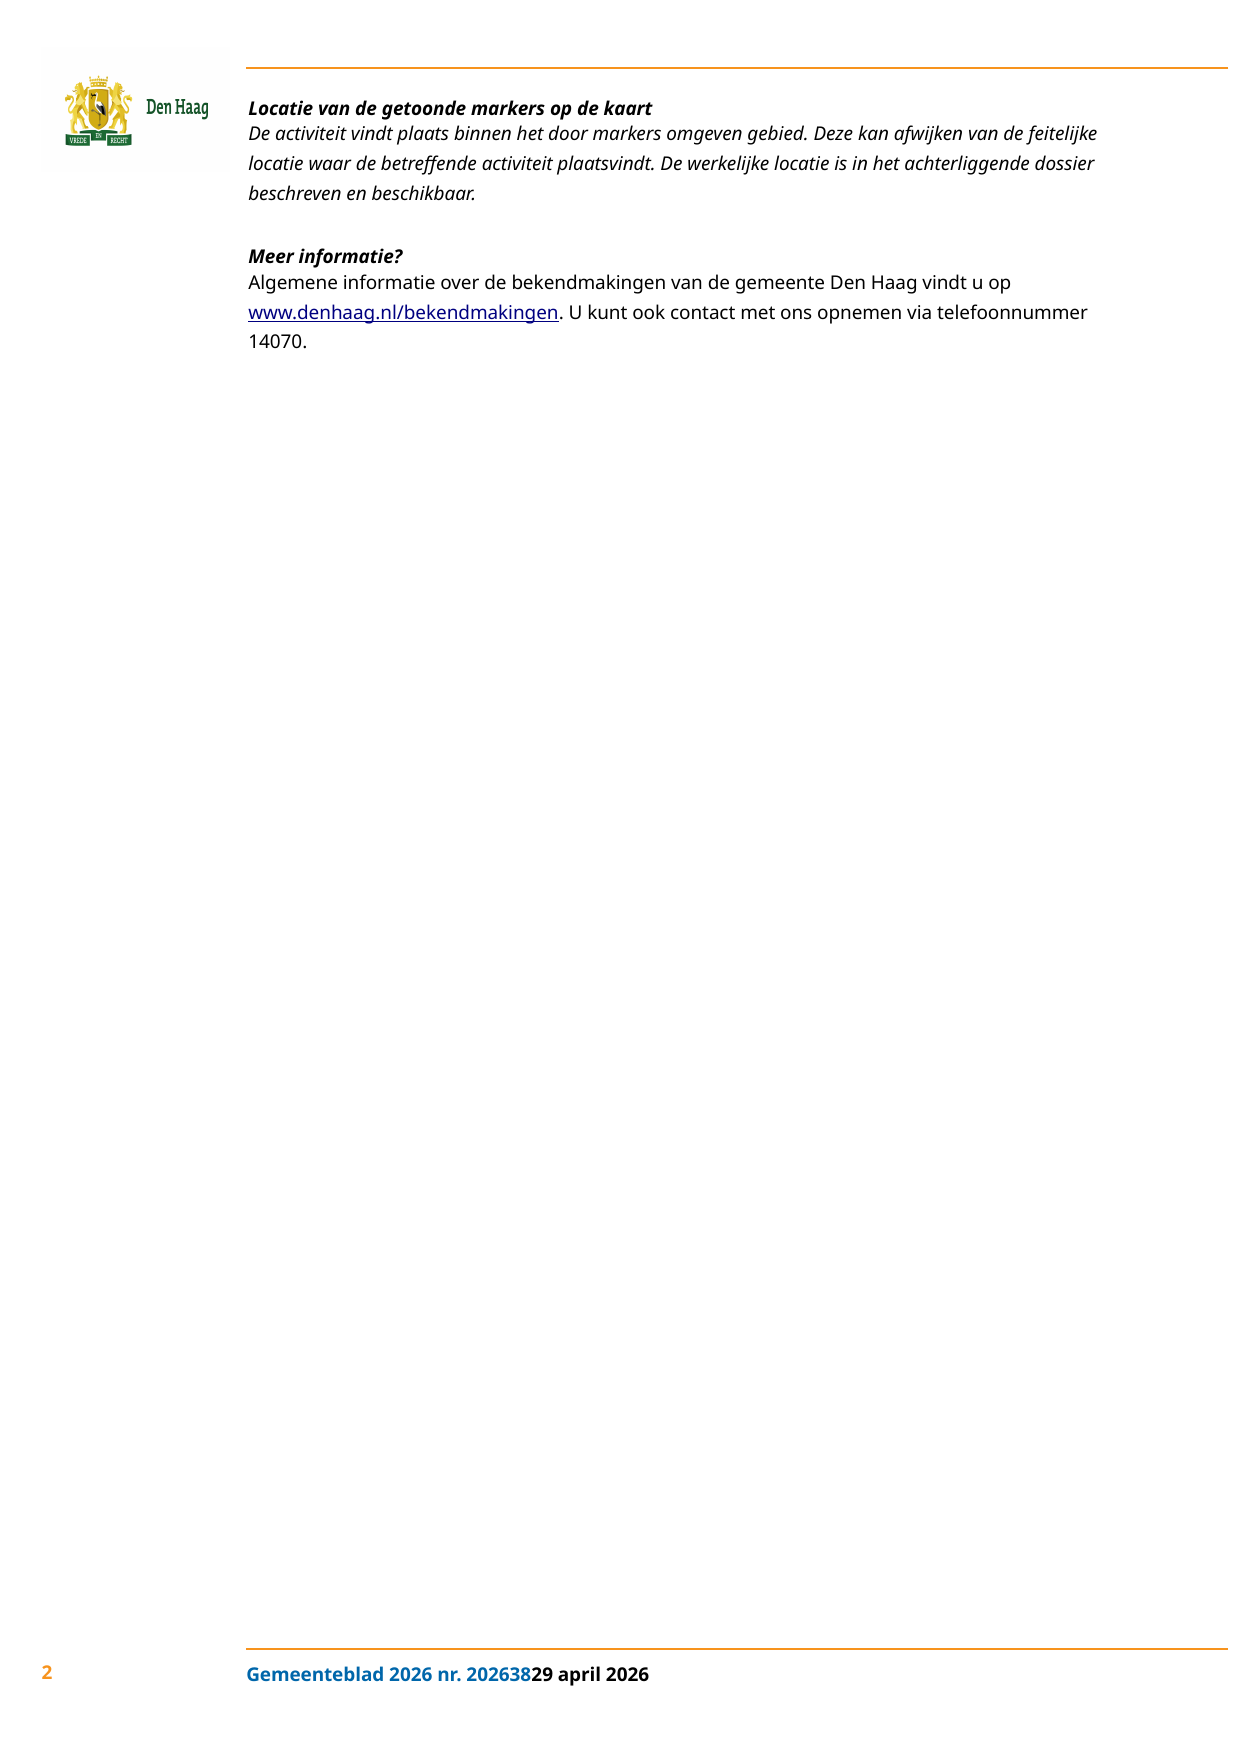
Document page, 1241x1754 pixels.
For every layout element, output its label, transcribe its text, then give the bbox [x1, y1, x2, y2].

text Algemene informatie over de bekendmakingen van de gemeente Den Haag vindt u op www.denhaag.nl/bekendmakingen. U kunt ook contact met ons opnemen via telefoonnummer 14070. [248, 269, 1152, 354]
text Locatie van de getoonde markers op de kaart [248, 95, 1152, 121]
text Meer informatie? [248, 244, 1152, 269]
picture [41, 47, 231, 172]
text De activiteit vindt plaats binnen het door markers omgeven gebied. Deze kan afwijken van de feitelijke locatie waar de betreffende activiteit plaatsvindt. De werkelijke locatie is in het achterliggende dossier beschreven en beschikbaar. [248, 121, 1152, 205]
